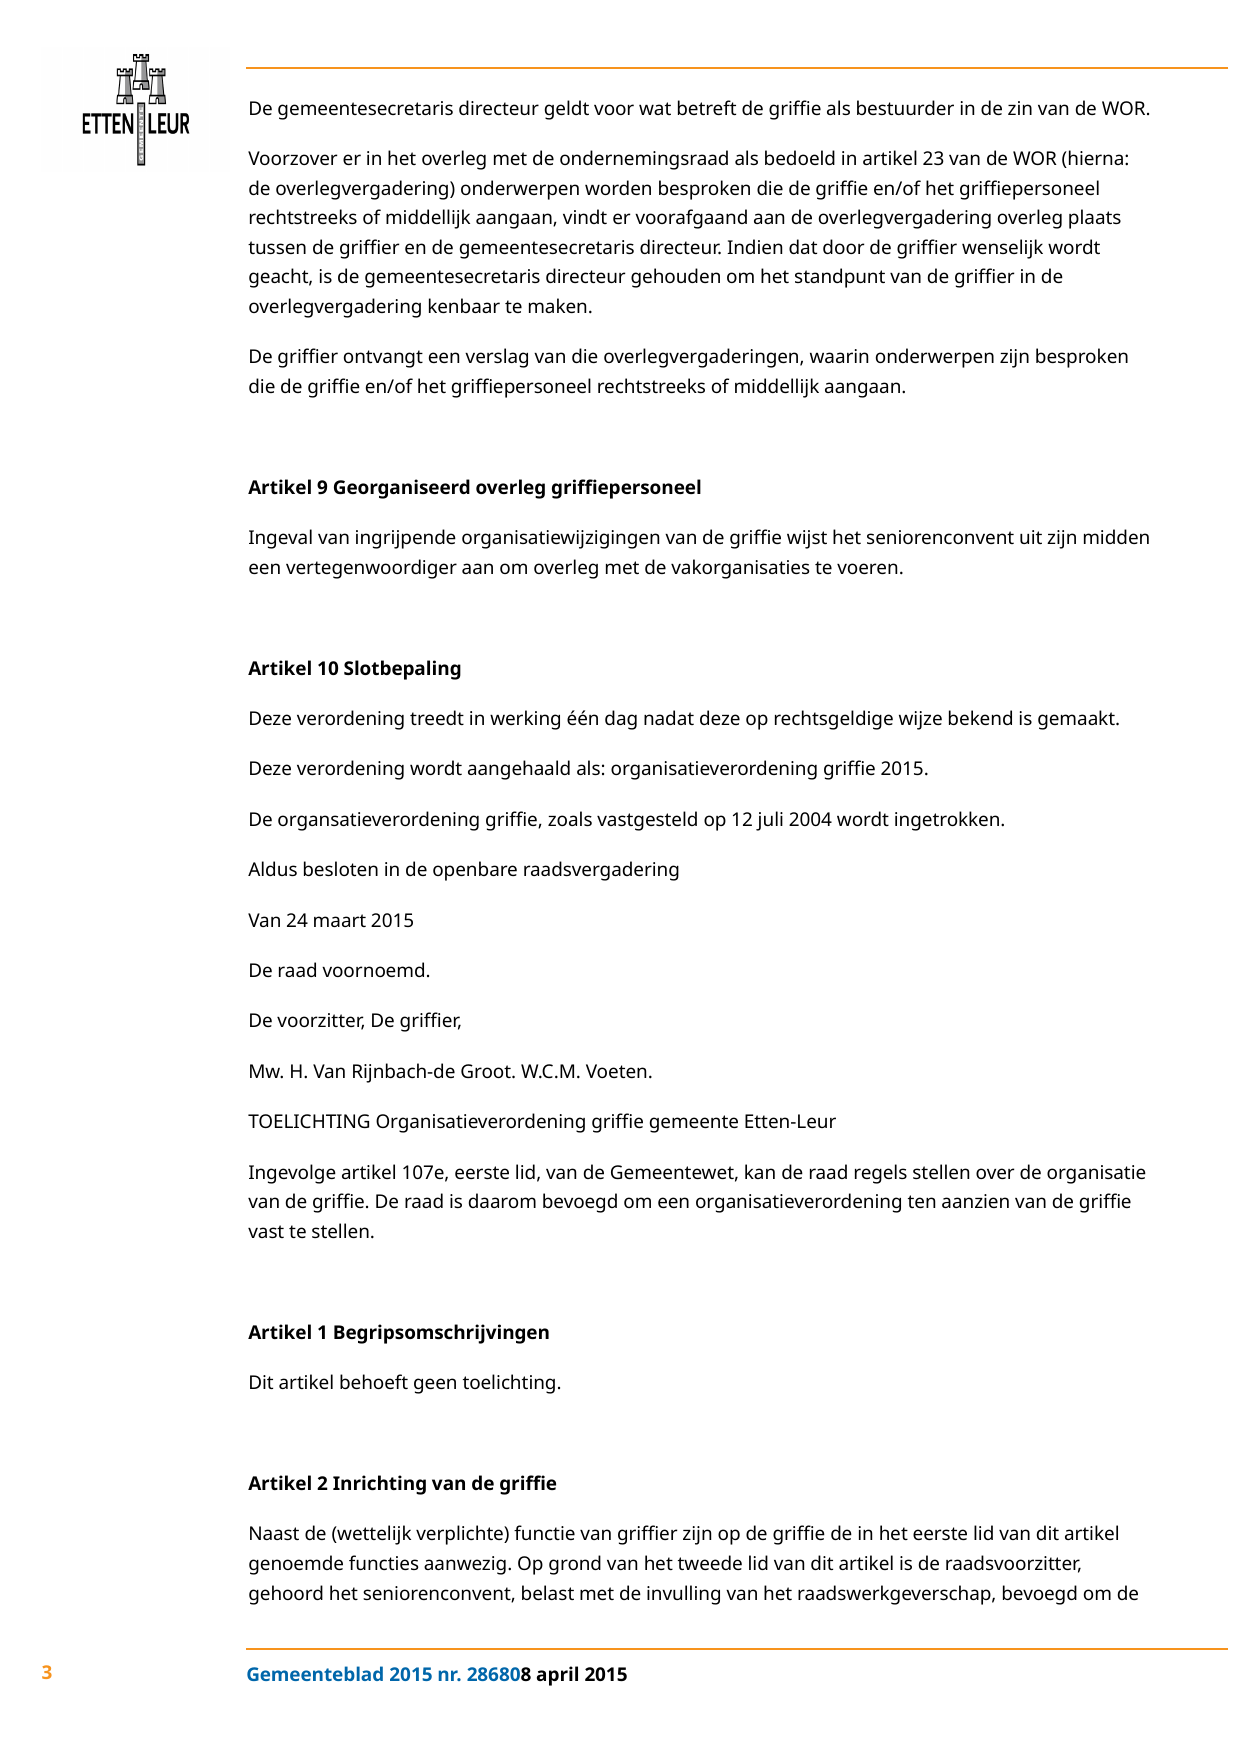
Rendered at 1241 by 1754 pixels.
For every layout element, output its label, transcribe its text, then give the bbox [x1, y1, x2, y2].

text Deze verordening treedt in werking één dag nadat deze op rechtsgeldige wijze bekend is gemaakt. [248, 705, 1152, 731]
text Ingevolge artikel 107e, eerste lid, van de Gemeentewet, kan de raad regels stellen over de organisatie van de griffie. De raad is daarom bevoegd om een organisatieverordening ten aanzien van de griffie vast te stellen. [248, 1159, 1152, 1244]
text Artikel 9 Georganiseerd overleg griffiepersoneel [248, 474, 1152, 500]
text De gemeentesecretaris directeur geldt voor wat betreft de griffie als bestuurder in de zin van de WOR. [248, 95, 1152, 121]
text Artikel 1 Begripsomschrijvingen [248, 1319, 1152, 1345]
text De raad voornoemd. [248, 957, 1152, 983]
text Van 24 maart 2015 [248, 907, 1152, 933]
text De griffier ontvangt een verslag van die overlegvergaderingen, waarin onderwerpen zijn besproken die de griffie en/of het griffiepersoneel rechtstreeks of middellijk aangaan. [248, 343, 1152, 399]
text Artikel 10 Slotbepaling [248, 655, 1152, 681]
text Ingeval van ingrijpende organisatiewijzigingen van de griffie wijst het seniorenconvent uit zijn midden een vertegenwoordiger aan om overleg met de vakorganisaties te voeren. [248, 524, 1152, 580]
text Mw. H. Van Rijnbach-de Groot. W.C.M. Voeten. [248, 1058, 1152, 1084]
text Aldus besloten in de openbare raadsvergadering [248, 856, 1152, 882]
text De organsatieverordening griffie, zoals vastgesteld op 12 juli 2004 wordt ingetrokken. [248, 806, 1152, 832]
text Deze verordening wordt aangehaald als: organisatieverordening griffie 2015. [248, 756, 1152, 781]
text Voorzover er in het overleg met de ondernemingsraad als bedoeld in artikel 23 van de WOR (hierna: de overlegvergadering) onderwerpen worden besproken die de griffie en/of het griffiepersoneel rechtstreeks of middellijk aangaan, vindt er voorafgaand aan de overlegvergadering overleg plaats tussen de griffier en de gemeentesecretaris directeur. Indien dat door de griffier wenselijk wordt geacht, is de gemeentesecretaris directeur gehouden om het standpunt van de griffier in de overlegvergadering kenbaar te maken. [248, 145, 1152, 319]
text Artikel 2 Inrichting van de griffie [248, 1470, 1152, 1496]
text De voorzitter, De griffier, [248, 1008, 1152, 1033]
text TOELICHTING Organisatieverordening griffie gemeente Etten-Leur [248, 1108, 1152, 1134]
picture [41, 47, 231, 172]
text Naast de (wettelijk verplichte) functie van griffier zijn op de griffie de in het eerste lid van dit artikel genoemde functies aanwezig. Op grond van het tweede lid van dit artikel is de raadsvoorzitter, gehoord het seniorenconvent, belast met de invulling van het raadswerkgeverschap, bevoegd om de [248, 1521, 1152, 1606]
text Dit artikel behoeft geen toelichting. [248, 1369, 1152, 1395]
